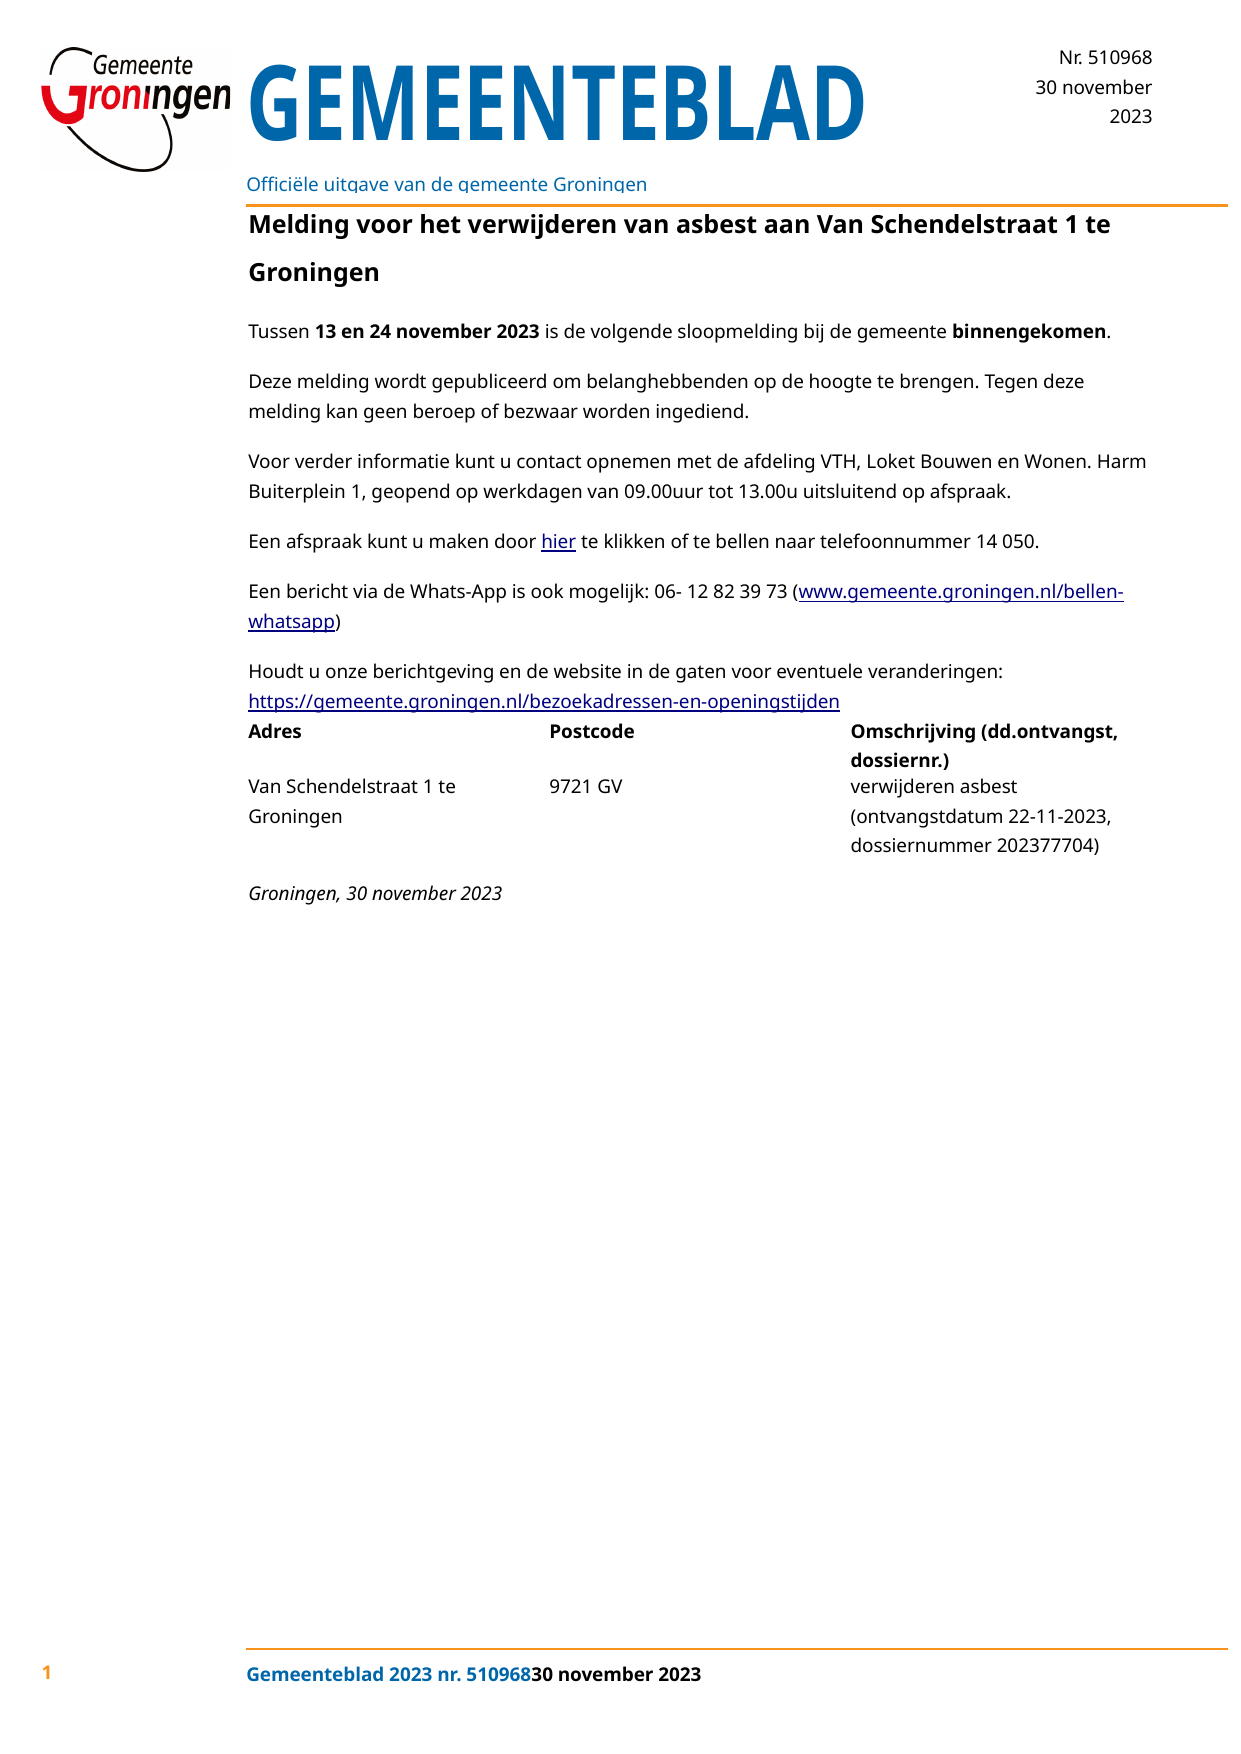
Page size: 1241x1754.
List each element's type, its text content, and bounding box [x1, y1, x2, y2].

text Een bericht via de Whats-App is ook mogelijk: 06- 12 82 39 73 (www.gemeente.groningen.nl/bellen-whatsapp) [248, 579, 1152, 634]
table_cell 9721 GV [549, 773, 850, 858]
table_cell verwijderen asbest (ontvangstdatum 22-11-2023, dossiernummer 202377704) [850, 773, 1152, 858]
text Melding voor het verwijderen van asbest aan Van Schendelstraat 1 te Groningen [248, 207, 1152, 288]
table_header Adres [248, 718, 549, 773]
table_cell Van Schendelstraat 1 te Groningen [248, 773, 549, 858]
table_header Omschrijving (dd.ontvangst, dossiernr.) [850, 718, 1152, 773]
text Houdt u onze berichtgeving en de website in de gaten voor eventuele veranderingen: https://gemeente.groningen.nl/bezoekadressen-en-openingstijden [248, 659, 1152, 714]
text Deze melding wordt gepubliceerd om belanghebbenden op de hoogte te brengen. Tegen deze melding kan geen beroep of bezwaar worden ingediend. [248, 368, 1152, 424]
text Voor verder informatie kunt u contact opnemen met de afdeling VTH, Loket Bouwen en Wonen. Harm Buiterplein 1, geopend op werkdagen van 09.00uur tot 13.00u uitsluitend op afspraak. [248, 448, 1152, 504]
picture [41, 47, 231, 172]
text Tussen 13 en 24 november 2023 is de volgende sloopmelding bij de gemeente binnengekomen. [248, 318, 1152, 344]
table_header Postcode [549, 718, 850, 773]
text Een afspraak kunt u maken door hier te klikken of te bellen naar telefoonnummer 14 050. [248, 528, 1152, 554]
text Groningen, 30 november 2023 [248, 880, 1152, 905]
